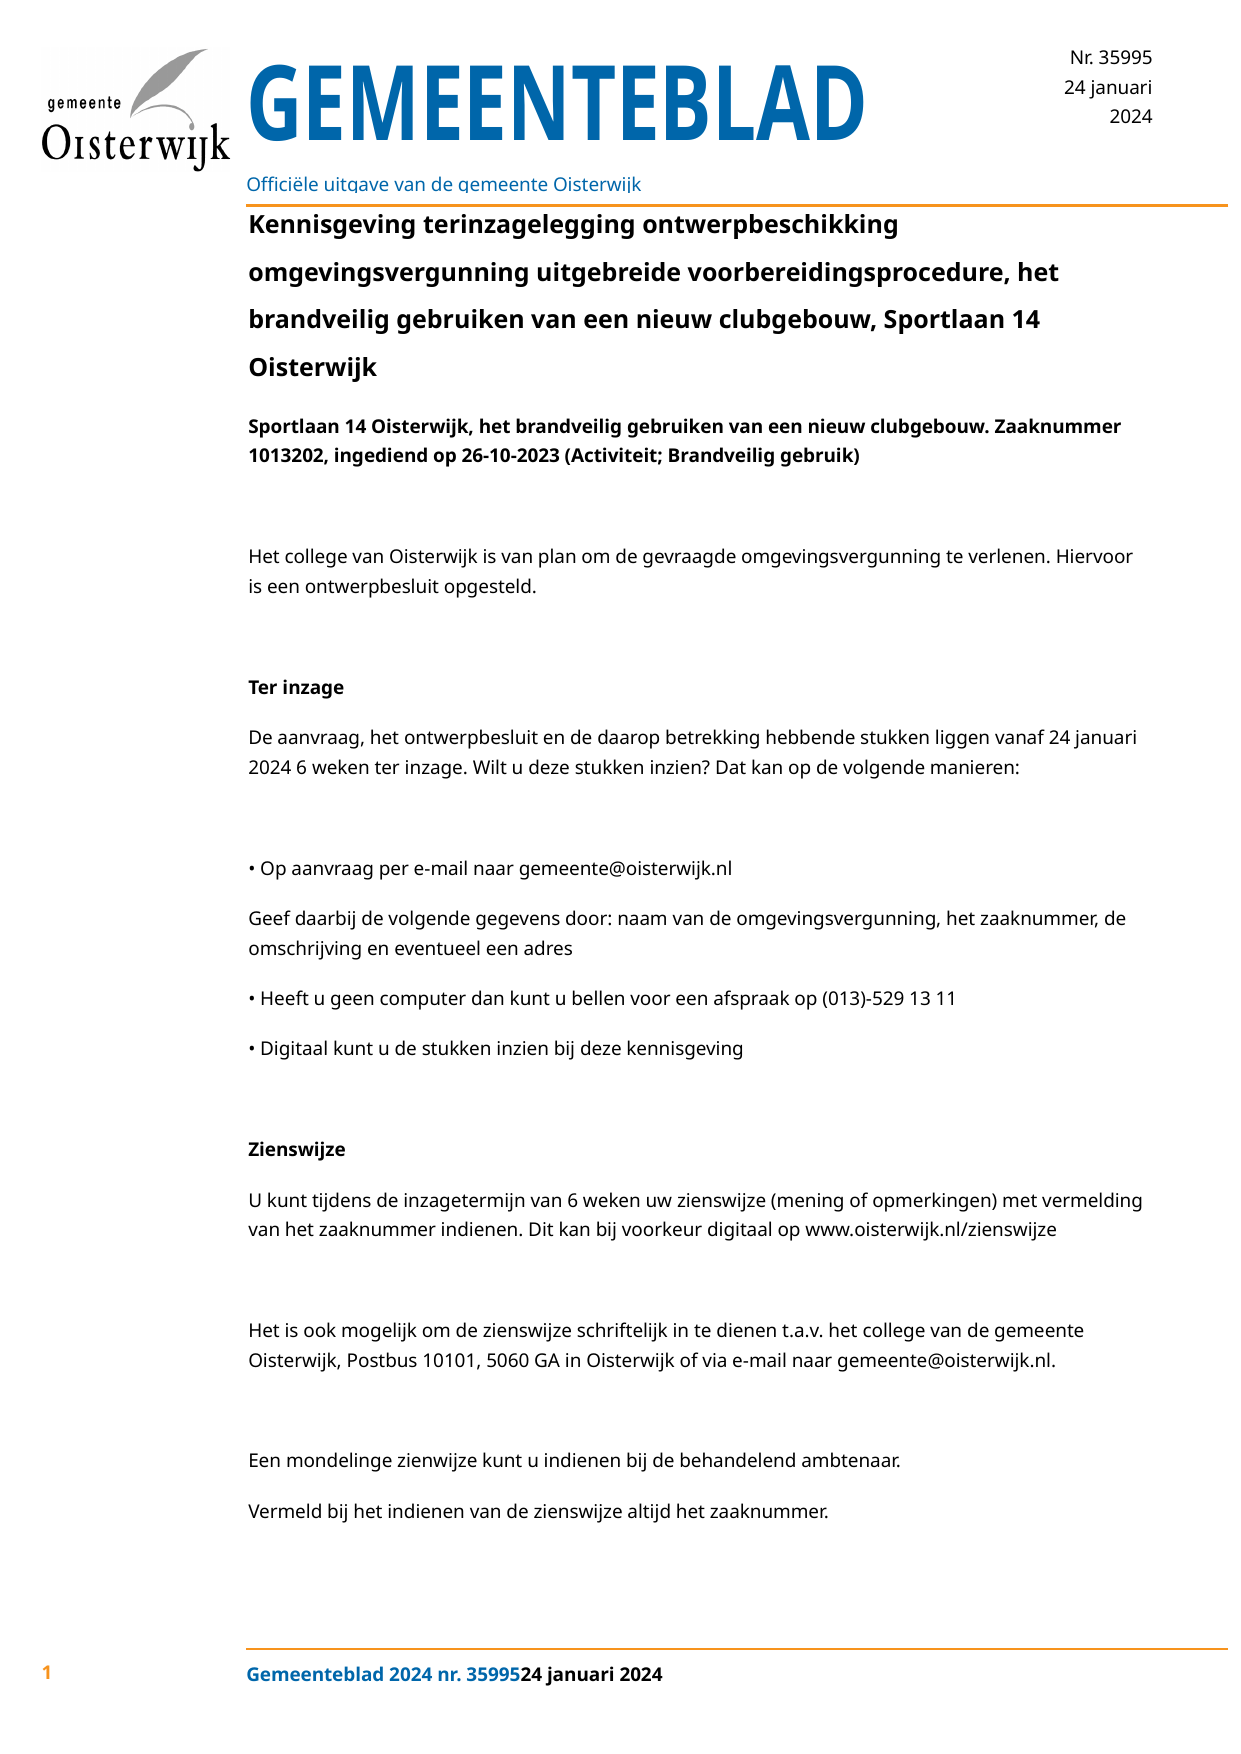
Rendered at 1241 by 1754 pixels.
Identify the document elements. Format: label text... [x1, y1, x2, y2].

text Vermeld bij het indienen van de zienswijze altijd het zaaknummer. [248, 1498, 1152, 1524]
text Ter inzage [248, 674, 1152, 700]
text Het is ook mogelijk om de zienswijze schriftelijk in te dienen t.a.v. het college van de gemeente Oisterwijk, Postbus 10101, 5060 GA in Oisterwijk of via e-mail naar gemeente@oisterwijk.nl. [248, 1317, 1152, 1373]
text • Digitaal kunt u de stukken inzien bij deze kennisgeving [248, 1036, 1152, 1061]
text • Op aanvraag per e-mail naar gemeente@oisterwijk.nl [248, 855, 1152, 881]
text Zienswijze [248, 1136, 1152, 1162]
text De aanvraag, het ontwerpbesluit en de daarop betrekking hebbende stukken liggen vanaf 24 januari 2024 6 weken ter inzage. Wilt u deze stukken inzien? Dat kan op de volgende manieren: [248, 724, 1152, 780]
text Sportlaan 14 Oisterwijk, het brandveilig gebruiken van een nieuw clubgebouw. Zaaknummer 1013202, ingediend op 26-10-2023 (Activiteit; Brandveilig gebruik) [248, 413, 1152, 468]
text Kennisgeving terinzagelegging ontwerpbeschikking omgevingsvergunning uitgebreide voorbereidingsprocedure, het brandveilig gebruiken van een nieuw clubgebouw, Sportlaan 14 Oisterwijk [248, 207, 1152, 384]
text Het college van Oisterwijk is van plan om de gevraagde omgevingsvergunning te verlenen. Hiervoor is een ontwerpbesluit opgesteld. [248, 543, 1152, 599]
text Een mondelinge zienwijze kunt u indienen bij de behandelend ambtenaar. [248, 1448, 1152, 1473]
text Geef daarbij de volgende gegevens door: naam van de omgevingsvergunning, het zaaknummer, de omschrijving en eventueel een adres [248, 905, 1152, 961]
text • Heeft u geen computer dan kunt u bellen voor een afspraak op (013)-529 13 11 [248, 985, 1152, 1011]
text U kunt tijdens de inzagetermijn van 6 weken uw zienswijze (mening of opmerkingen) met vermelding van het zaaknummer indienen. Dit kan bij voorkeur digitaal op www.oisterwijk.nl/zienswijze [248, 1187, 1152, 1242]
picture [41, 47, 231, 172]
